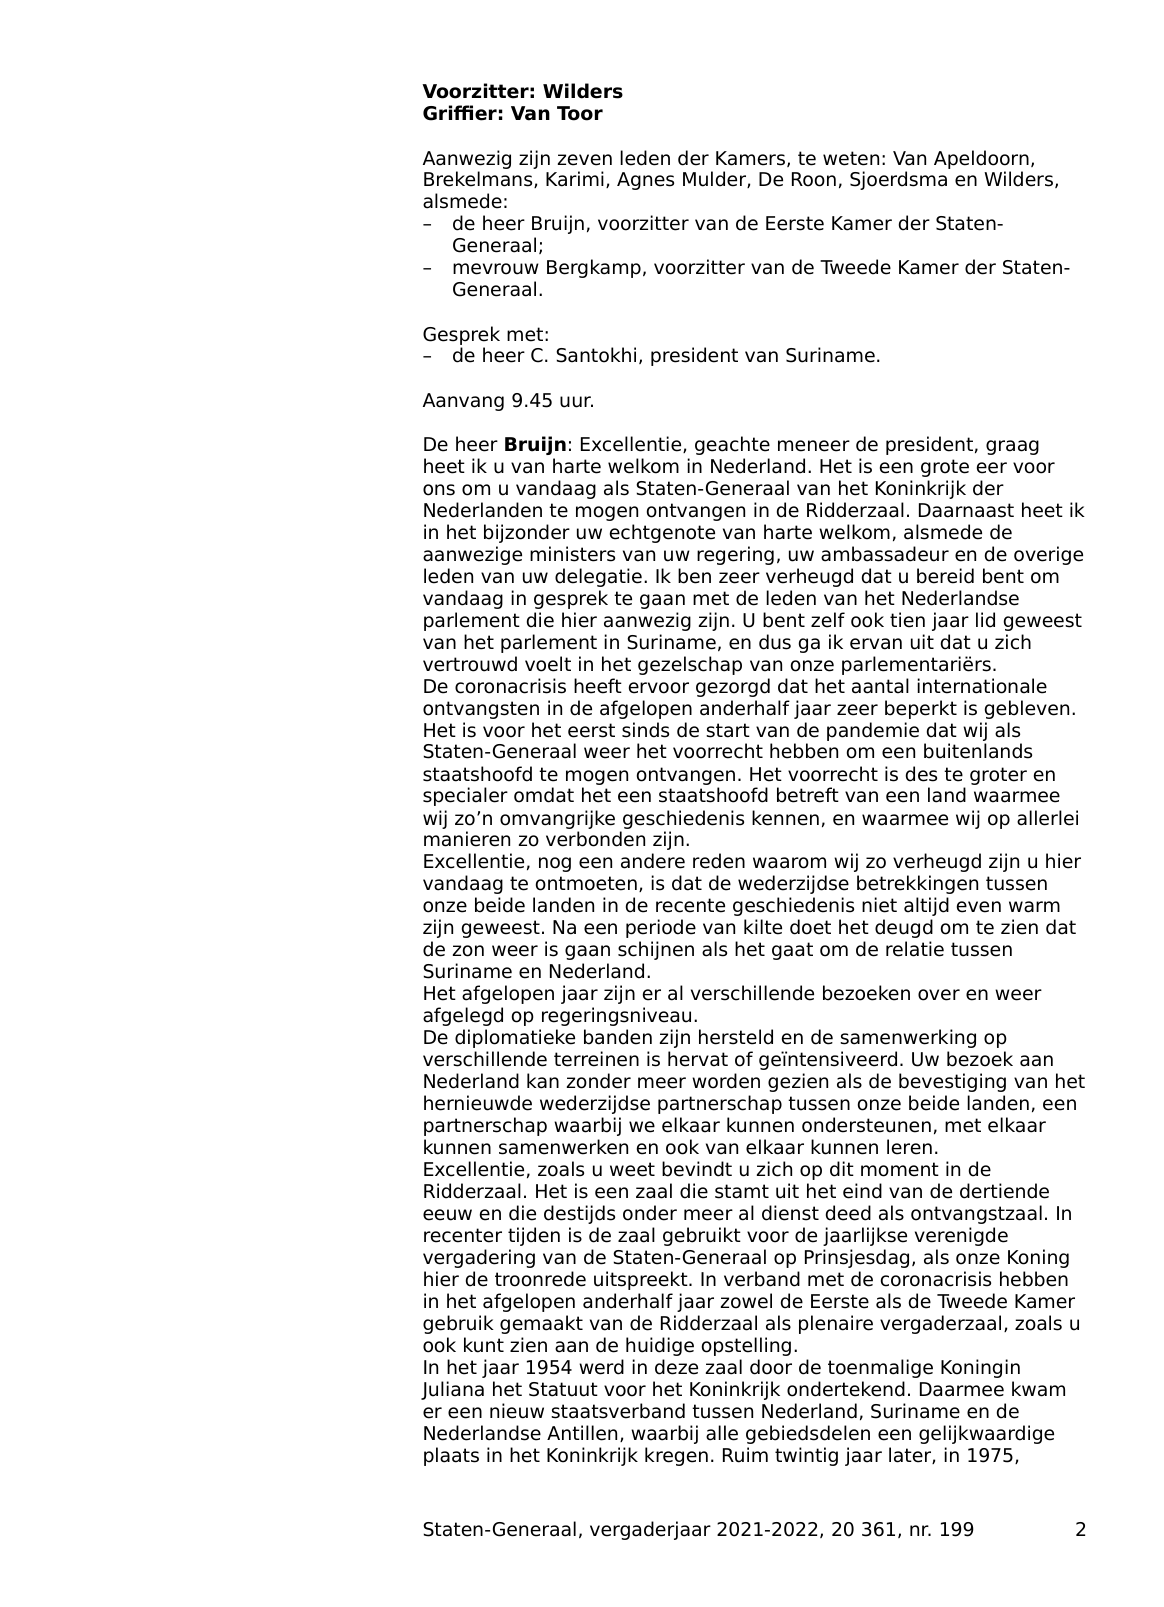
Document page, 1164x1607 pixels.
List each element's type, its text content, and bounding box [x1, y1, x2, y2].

text – de heer Bruijn, voorzitter van de Eerste Kamer der Staten-Generaal; [422, 213, 1087, 257]
text – de heer C. Santokhi, president van Suriname. [422, 345, 1087, 367]
text De diplomatieke banden zijn hersteld en de samenwerking op verschillende terreinen is hervat of geïntensiveerd. Uw bezoek aan Nederland kan zonder meer worden gezien als de bevestiging van het hernieuwde wederzijdse partnerschap tussen onze beide landen, een partnerschap waarbij we elkaar kunnen ondersteunen, met elkaar kunnen samenwerken en ook van elkaar kunnen leren. [422, 1027, 1087, 1159]
text Excellentie, nog een andere reden waarom wij zo verheugd zijn u hier vandaag te ontmoeten, is dat de wederzijdse betrekkingen tussen onze beide landen in de recente geschiedenis niet altijd even warm zijn geweest. Na een periode van kilte doet het deugd om te zien dat de zon weer is gaan schijnen als het gaat om de relatie tussen Suriname en Nederland. [422, 851, 1087, 983]
text In het jaar 1954 werd in deze zaal door de toenmalige Koningin Juliana het Statuut voor het Koninkrijk ondertekend. Daarmee kwam er een nieuw staatsverband tussen Nederland, Suriname en de Nederlandse Antillen, waarbij alle gebiedsdelen een gelijkwaardige plaats in het Koninkrijk kregen. Ruim twintig jaar later, in 1975, [422, 1357, 1087, 1467]
text Voorzitter: Wilders [422, 81, 1087, 103]
text Aanvang 9.45 uur. [422, 389, 1087, 412]
text – mevrouw Bergkamp, voorzitter van de Tweede Kamer der Staten-Generaal. [422, 257, 1087, 301]
text Griffier: Van Toor [422, 103, 1087, 125]
text De heer Bruijn: Excellentie, geachte meneer de president, graag heet ik u van harte welkom in Nederland. Het is een grote eer voor ons om u vandaag als Staten-Generaal van het Koninkrijk der Nederlanden te mogen ontvangen in de Ridderzaal. Daarnaast heet ik in het bijzonder uw echtgenote van harte welkom, alsmede de aanwezige ministers van uw regering, uw ambassadeur en de overige leden van uw delegatie. Ik ben zeer verheugd dat u bereid bent om vandaag in gesprek te gaan met de leden van het Nederlandse parlement die hier aanwezig zijn. U bent zelf ook tien jaar lid geweest van het parlement in Suriname, en dus ga ik ervan uit dat u zich vertrouwd voelt in het gezelschap van onze parlementariërs. [422, 434, 1087, 676]
text Aanwezig zijn zeven leden der Kamers, te weten: Van Apeldoorn, Brekelmans, Karimi, Agnes Mulder, De Roon, Sjoerdsma en Wilders, [422, 147, 1087, 191]
text Het afgelopen jaar zijn er al verschillende bezoeken over en weer afgelegd op regeringsniveau. [422, 983, 1087, 1027]
text alsmede: [422, 191, 1087, 213]
text Excellentie, zoals u weet bevindt u zich op dit moment in de Ridderzaal. Het is een zaal die stamt uit het eind van de dertiende eeuw en die destijds onder meer al dienst deed als ontvangstzaal. In recenter tijden is de zaal gebruikt voor de jaarlijkse verenigde vergadering van de Staten-Generaal op Prinsjesdag, als onze Koning hier de troonrede uitspreekt. In verband met de coronacrisis hebben in het afgelopen anderhalf jaar zowel de Eerste als de Tweede Kamer gebruik gemaakt van de Ridderzaal als plenaire vergaderzaal, zoals u ook kunt zien aan de huidige opstelling. [422, 1159, 1087, 1357]
text De coronacrisis heeft ervoor gezorgd dat het aantal internationale ontvangsten in de afgelopen anderhalf jaar zeer beperkt is gebleven. Het is voor het eerst sinds de start van de pandemie dat wij als Staten-Generaal weer het voorrecht hebben om een buitenlands staatshoofd te mogen ontvangen. Het voorrecht is des te groter en specialer omdat het een staatshoofd betreft van een land waarmee wij zo’n omvangrijke geschiedenis kennen, en waarmee wij op allerlei manieren zo verbonden zijn. [422, 676, 1087, 851]
text Gesprek met: [422, 323, 1087, 345]
